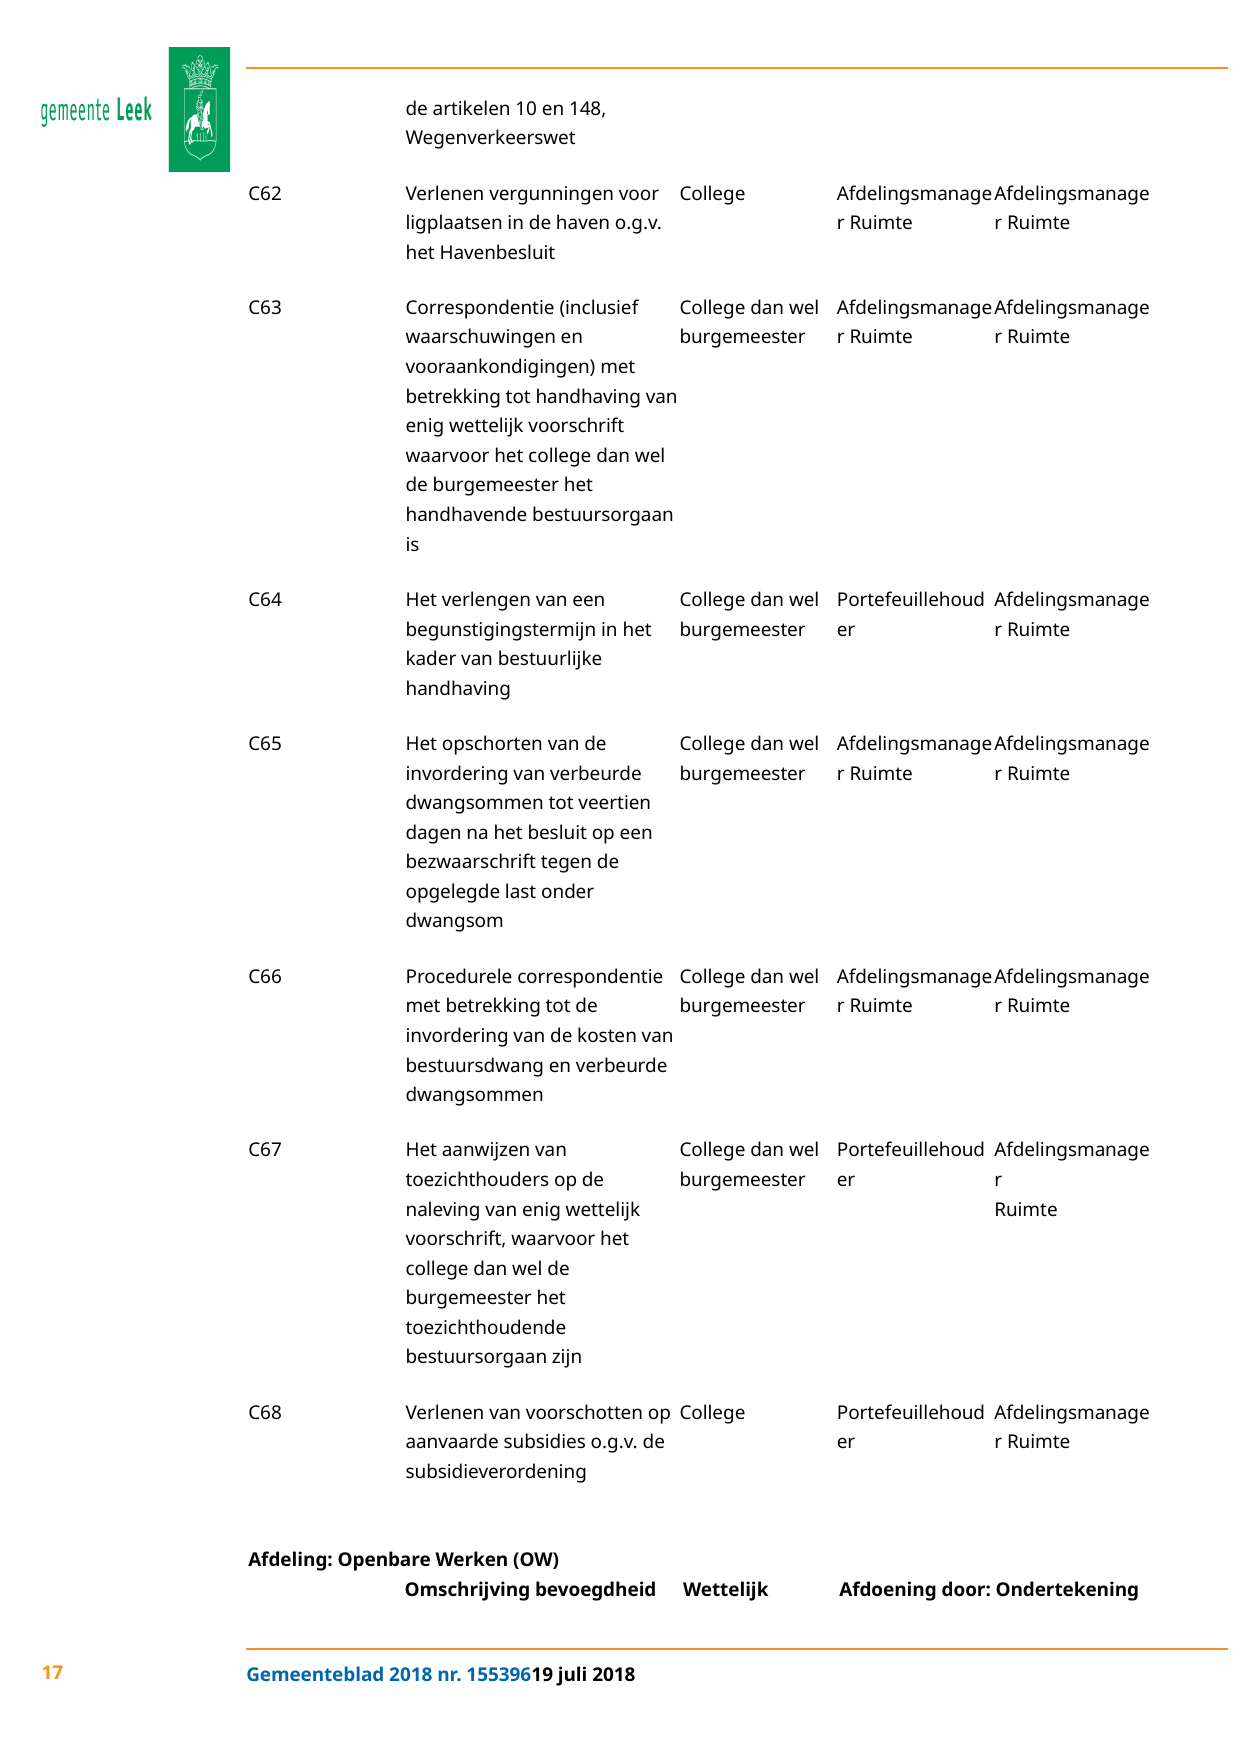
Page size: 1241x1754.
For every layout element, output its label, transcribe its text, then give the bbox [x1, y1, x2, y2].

text Afdeling: Openbare Werken (OW) [248, 1546, 1152, 1572]
table_cell College dan wel burgemeester [679, 586, 837, 730]
table_cell College [679, 1399, 837, 1513]
table_cell de artikelen 10 en 148, Wegenverkeerswet [405, 95, 679, 180]
table_cell C65 [248, 730, 405, 963]
table_cell Correspondentie (inclusief waarschuwingen en vooraankondigingen) met betrekking tot handhaving van enig wettelijk voorschrift waarvoor het college dan wel de burgemeester het handhavende bestuursorgaan is [405, 294, 679, 586]
table_cell [994, 95, 1152, 180]
table_cell Afdelingsmanager Ruimte [994, 963, 1152, 1137]
table_cell College dan wel burgemeester [679, 1137, 837, 1399]
table_cell Verlenen van voorschotten op aanvaarde subsidies o.g.v. de subsidieverordening [405, 1399, 679, 1513]
table_cell Het aanwijzen van toezichthouders op de naleving van enig wettelijk voorschrift, waarvoor het college dan wel de burgemeester het toezichthoudende bestuursorgaan zijn [405, 1137, 679, 1399]
table_cell C68 [248, 1399, 405, 1513]
table_cell C64 [248, 586, 405, 730]
table_cell Afdelingsmanager Ruimte [837, 730, 994, 963]
table_cell Het opschorten van de invordering van verbeurde dwangsommen tot veertien dagen na het besluit op een bezwaarschrift tegen de opgelegde last onder dwangsom [405, 730, 679, 963]
table_cell Afdelingsmanager Ruimte [994, 180, 1152, 294]
table_header Omschrijving bevoegdheid [404, 1576, 683, 1602]
table_cell College dan wel burgemeester [679, 294, 837, 586]
table_cell C66 [248, 963, 405, 1137]
table_cell C63 [248, 294, 405, 586]
table_cell College [679, 180, 837, 294]
table_cell [837, 95, 994, 180]
table_cell C62 [248, 180, 405, 294]
table_cell Afdelingsmanager Ruimte [837, 180, 994, 294]
table_cell [248, 95, 405, 180]
table_cell Afdelingsmanager Ruimte [994, 294, 1152, 586]
table_cell Portefeuillehouder [837, 1399, 994, 1513]
table_cell Portefeuillehouder [837, 1137, 994, 1399]
table_header Ondertekening [995, 1576, 1152, 1602]
table_header Wettelijk [683, 1576, 839, 1602]
table_cell [679, 95, 837, 180]
table_header Afdoening door: [839, 1576, 995, 1602]
table_cell Afdelingsmanager Ruimte [994, 1137, 1152, 1399]
picture [41, 47, 231, 172]
table_cell Het verlengen van een begunstigingstermijn in het kader van bestuurlijke handhaving [405, 586, 679, 730]
table_header [248, 1576, 404, 1602]
table_cell Procedurele correspondentie met betrekking tot de invordering van de kosten van bestuursdwang en verbeurde dwangsommen [405, 963, 679, 1137]
table_cell College dan wel burgemeester [679, 963, 837, 1137]
table_cell Afdelingsmanager Ruimte [994, 730, 1152, 963]
table_cell College dan wel burgemeester [679, 730, 837, 963]
table_cell C67 [248, 1137, 405, 1399]
table_cell Afdelingsmanager Ruimte [837, 963, 994, 1137]
table_cell Portefeuillehouder [837, 586, 994, 730]
table_cell Afdelingsmanager Ruimte [994, 586, 1152, 730]
table_cell Verlenen vergunningen voor ligplaatsen in de haven o.g.v. het Havenbesluit [405, 180, 679, 294]
table_cell Afdelingsmanager Ruimte [837, 294, 994, 586]
table_cell Afdelingsmanager Ruimte [994, 1399, 1152, 1513]
